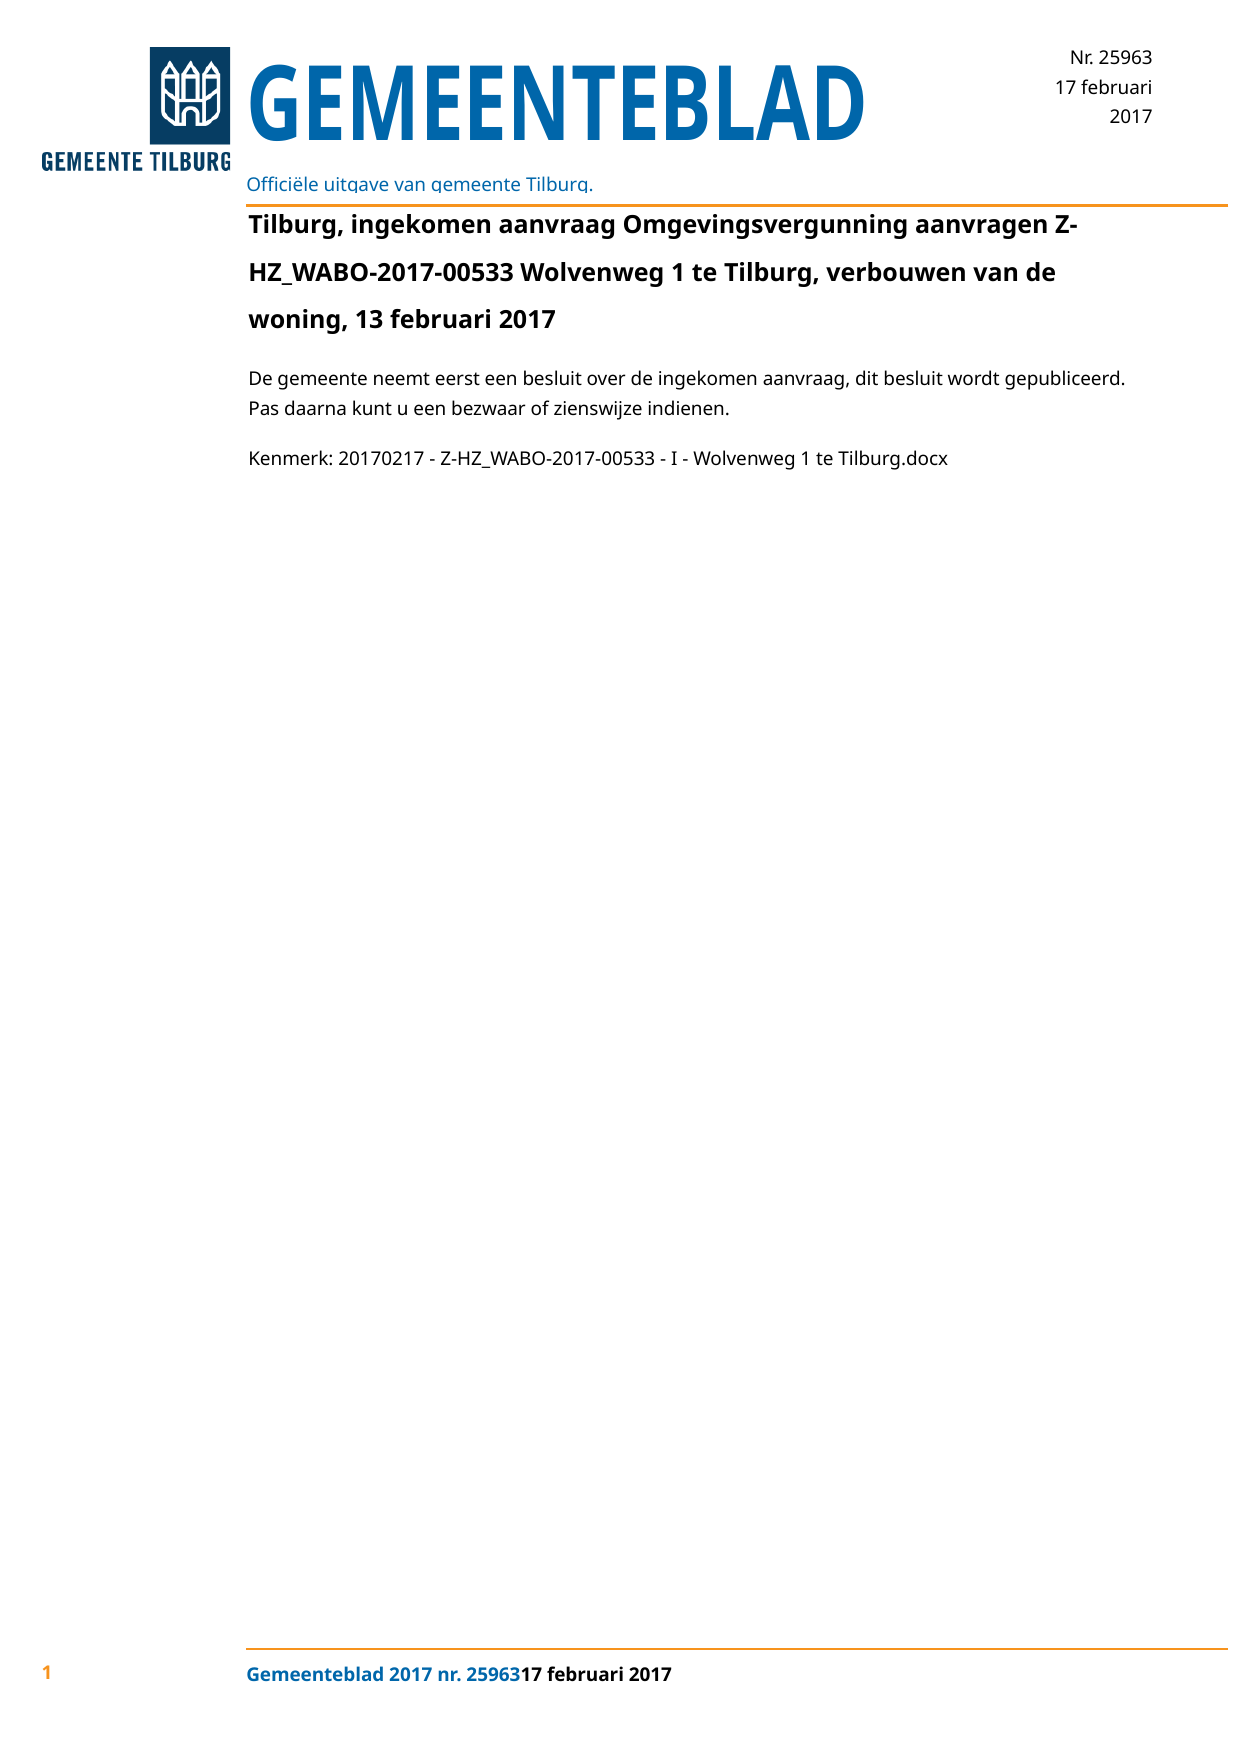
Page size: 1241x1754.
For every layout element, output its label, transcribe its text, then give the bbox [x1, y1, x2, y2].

text Tilburg, ingekomen aanvraag Omgevingsvergunning aanvragen Z-HZ_WABO-2017-00533 Wolvenweg 1 te Tilburg, verbouwen van de woning, 13 februari 2017 [248, 207, 1152, 336]
text Kenmerk: 20170217 - Z-HZ_WABO-2017-00533 - I - Wolvenweg 1 te Tilburg.docx [248, 446, 1152, 471]
picture [41, 47, 231, 172]
text De gemeente neemt eerst een besluit over de ingekomen aanvraag, dit besluit wordt gepubliceerd. Pas daarna kunt u een bezwaar of zienswijze indienen. [248, 366, 1152, 421]
